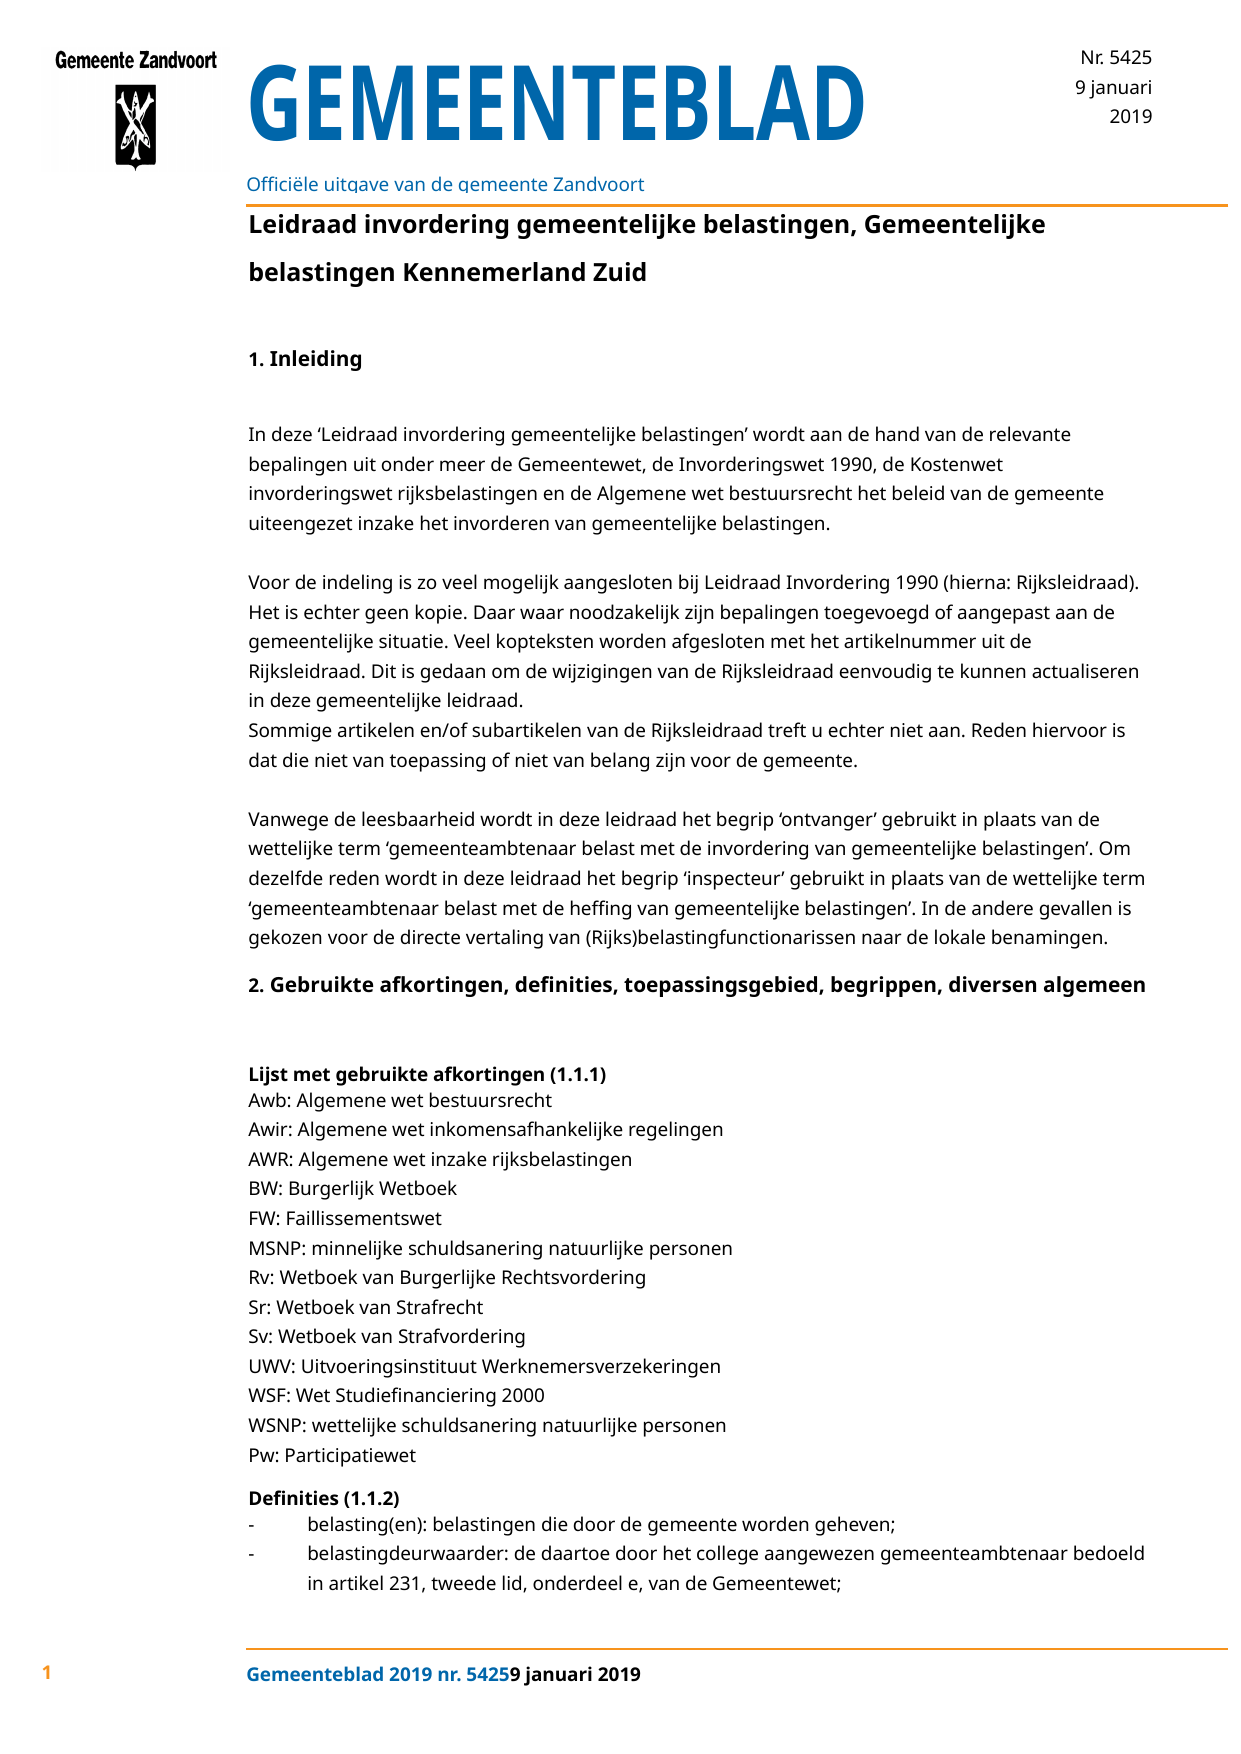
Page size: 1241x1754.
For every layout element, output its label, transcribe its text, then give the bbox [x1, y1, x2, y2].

text MSNP: minnelijke schuldsanering natuurlijke personen [248, 1235, 1152, 1261]
text Sommige artikelen en/of subartikelen van de Rijksleidraad treft u echter niet aan. Reden hiervoor is dat die niet van toepassing of niet van belang zijn voor de gemeente. [248, 717, 1152, 772]
text Rv: Wetboek van Burgerlijke Rechtsvordering [248, 1264, 1152, 1290]
text UWV: Uitvoeringsinstituut Werknemersverzekeringen [248, 1353, 1152, 1379]
text 2. Gebruikte afkortingen, definities, toepassingsgebied, begrippen, diversen algemeen [248, 970, 1152, 998]
text Awir: Algemene wet inkomensafhankelijke regelingen [248, 1116, 1152, 1142]
text FW: Faillissementswet [248, 1205, 1152, 1231]
text BW: Burgerlijk Wetboek [248, 1176, 1152, 1201]
text Sv: Wetboek van Strafvordering [248, 1323, 1152, 1349]
text Voor de indeling is zo veel mogelijk aangesloten bij Leidraad Invordering 1990 (hierna: Rijksleidraad). Het is echter geen kopie. Daar waar noodzakelijk zijn bepalingen toegevoegd of aangepast aan de gemeentelijke situatie. Veel kopteksten worden afgesloten met het artikelnummer uit de Rijksleidraad. Dit is gedaan om de wijzigingen van de Rijksleidraad eenvoudig te kunnen actualiseren in deze gemeentelijke leidraad. [248, 569, 1152, 713]
text Awb: Algemene wet bestuursrecht [248, 1087, 1152, 1113]
list belastingdeurwaarder: de daartoe door het college aangewezen gemeenteambtenaar bedoeld in artikel 231, tweede lid, onderdeel e, van de Gemeentewet; [248, 1540, 1152, 1596]
text Vanwege de leesbaarheid wordt in deze leidraad het begrip ‘ontvanger’ gebruikt in plaats van de wettelijke term ‘gemeenteambtenaar belast met de invordering van gemeentelijke belastingen’. Om dezelfde reden wordt in deze leidraad het begrip ‘inspecteur’ gebruikt in plaats van de wettelijke term ‘gemeenteambtenaar belast met de heffing van gemeentelijke belastingen’. In de andere gevallen is gekozen voor de directe vertaling van (Rijks)belastingfunctionarissen naar de lokale benamingen. [248, 806, 1152, 950]
list belasting(en): belastingen die door de gemeente worden geheven; [248, 1511, 1152, 1536]
text WSNP: wettelijke schuldsanering natuurlijke personen [248, 1412, 1152, 1438]
text AWR: Algemene wet inzake rijksbelastingen [248, 1146, 1152, 1172]
text WSF: Wet Studiefinanciering 2000 [248, 1383, 1152, 1408]
picture [41, 47, 231, 172]
text 1. Inleiding [248, 344, 1152, 372]
text Definities (1.1.2) [248, 1485, 1152, 1511]
text Leidraad invordering gemeentelijke belastingen, Gemeentelijke belastingen Kennemerland Zuid [248, 207, 1152, 288]
text Lijst met gebruikte afkortingen (1.1.1) [248, 1061, 1152, 1087]
text Pw: Participatiewet [248, 1442, 1152, 1468]
text In deze ‘Leidraad invordering gemeentelijke belastingen’ wordt aan de hand van de relevante bepalingen uit onder meer de Gemeentewet, de Invorderingswet 1990, de Kostenwet invorderingswet rijksbelastingen en de Algemene wet bestuursrecht het beleid van de gemeente uiteengezet inzake het invorderen van gemeentelijke belastingen. [248, 421, 1152, 536]
text Sr: Wetboek van Strafrecht [248, 1294, 1152, 1320]
